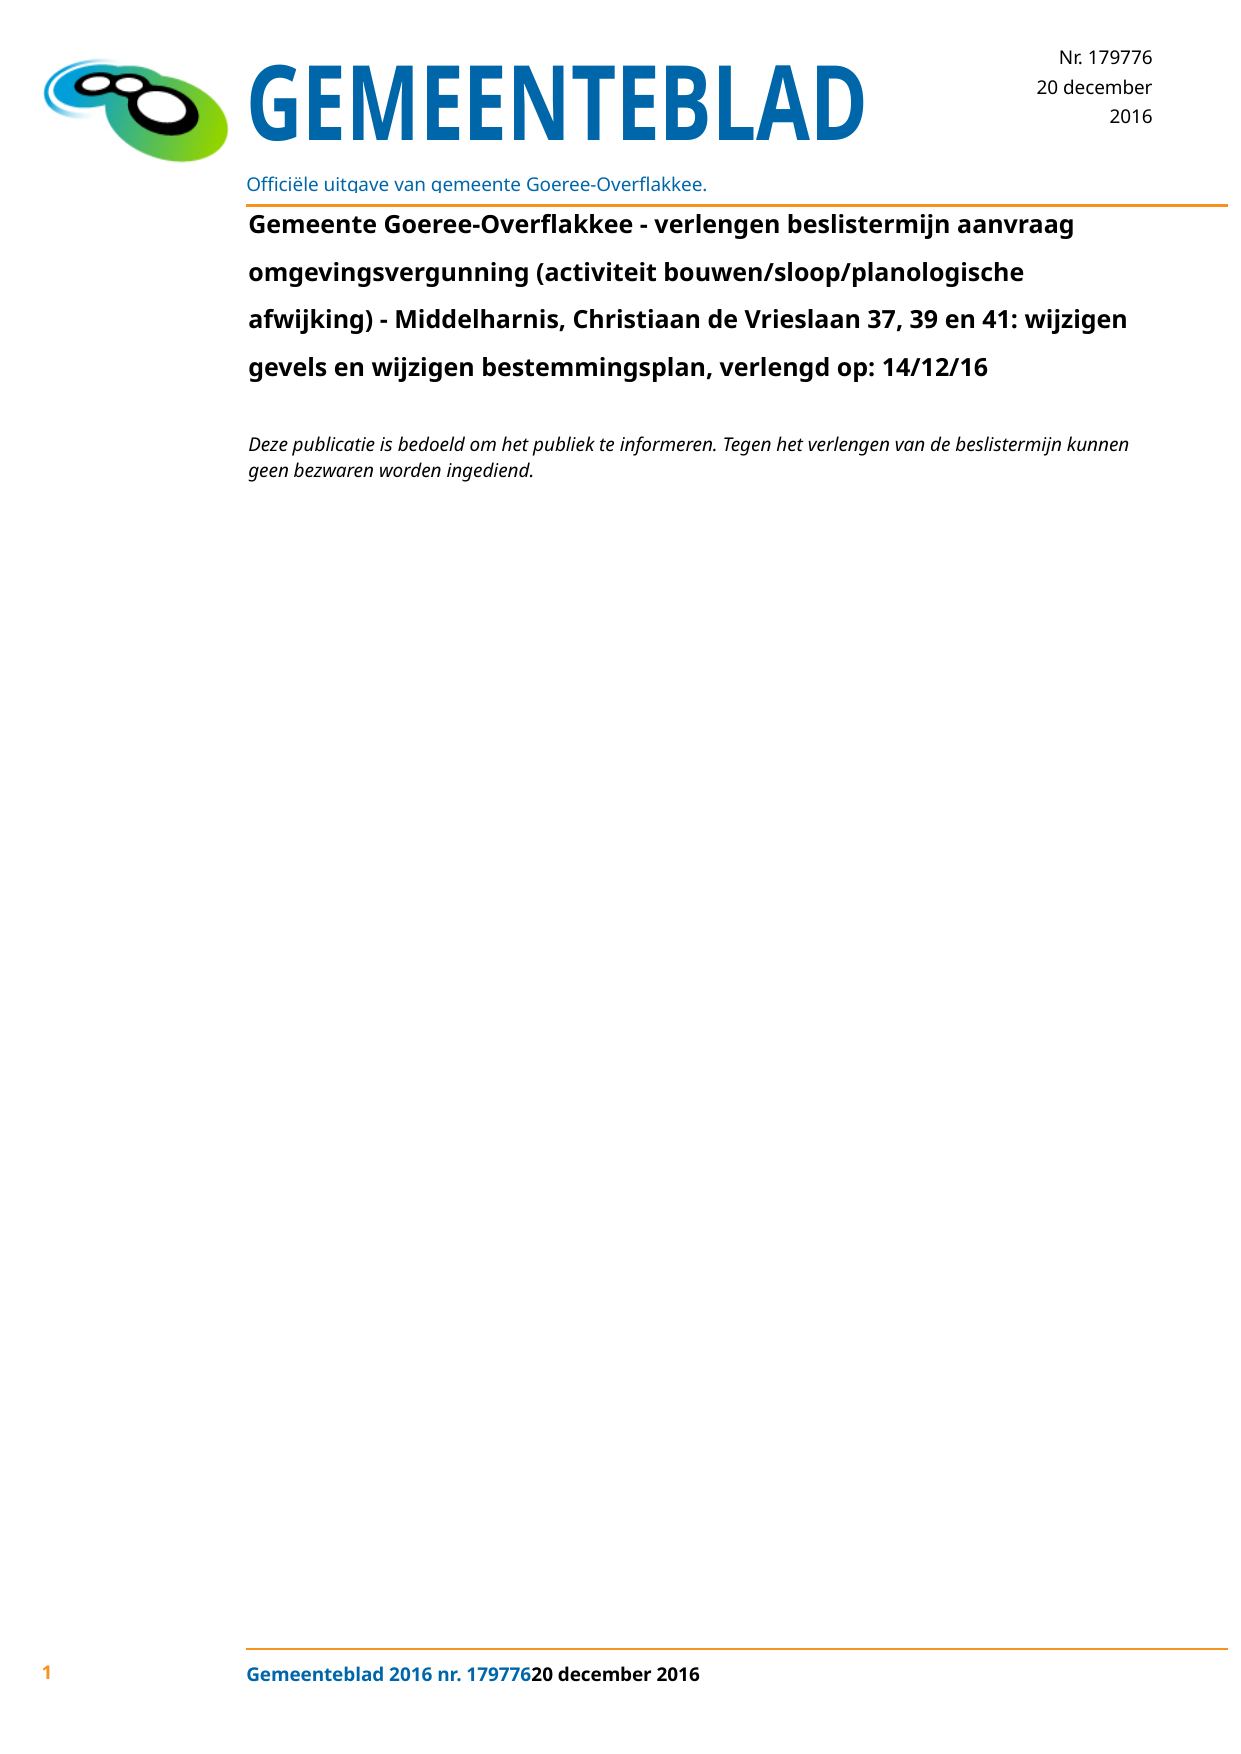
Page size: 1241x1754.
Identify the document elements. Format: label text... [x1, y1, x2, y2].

text Gemeente Goeree-Overflakkee - verlengen beslistermijn aanvraag omgevingsvergunning (activiteit bouwen/sloop/planologische afwijking) - Middelharnis, Christiaan de Vrieslaan 37, 39 en 41: wijzigen gevels en wijzigen bestemmingsplan, verlengd op: 14/12/16 [248, 207, 1152, 384]
text Deze publicatie is bedoeld om het publiek te informeren. Tegen het verlengen van de beslistermijn kunnen geen bezwaren worden ingediend. [248, 431, 1152, 483]
picture [41, 47, 231, 172]
